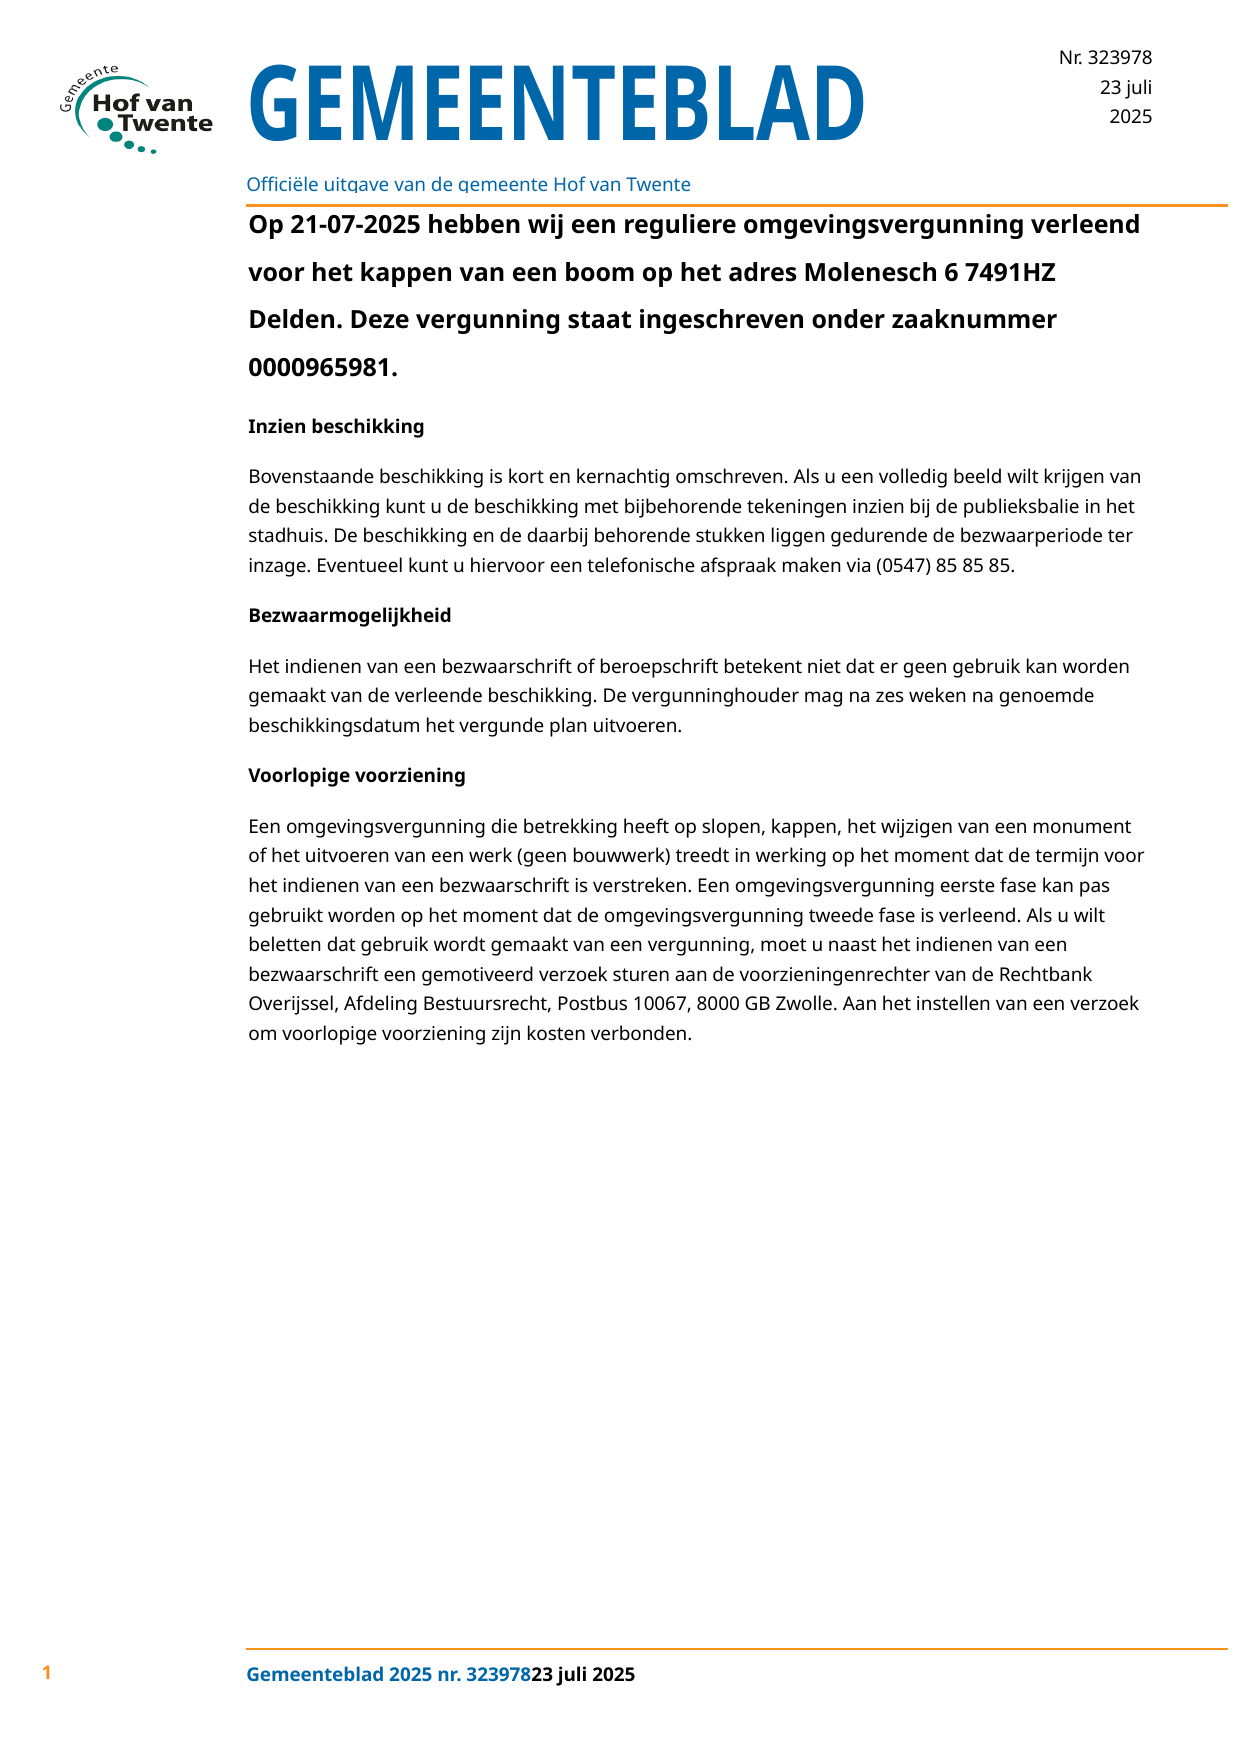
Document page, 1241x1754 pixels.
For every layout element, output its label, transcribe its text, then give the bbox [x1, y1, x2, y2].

text Bezwaarmogelijkheid [248, 603, 1152, 628]
text Op 21-07-2025 hebben wij een reguliere omgevingsvergunning verleend voor het kappen van een boom op het adres Molenesch 6 7491HZ Delden. Deze vergunning staat ingeschreven onder zaaknummer 0000965981. [248, 207, 1152, 384]
picture [41, 47, 231, 172]
text Het indienen van een bezwaarschrift of beroepschrift betekent niet dat er geen gebruik kan worden gemaakt van de verleende beschikking. De vergunninghouder mag na zes weken na genoemde beschikkingsdatum het vergunde plan uitvoeren. [248, 653, 1152, 738]
text Voorlopige voorziening [248, 763, 1152, 788]
text Bovenstaande beschikking is kort en kernachtig omschreven. Als u een volledig beeld wilt krijgen van de beschikking kunt u de beschikking met bijbehorende tekeningen inzien bij de publieksbalie in het stadhuis. De beschikking en de daarbij behorende stukken liggen gedurende de bezwaarperiode ter inzage. Eventueel kunt u hiervoor een telefonische afspraak maken via (0547) 85 85 85. [248, 463, 1152, 578]
text Inzien beschikking [248, 413, 1152, 439]
text Een omgevingsvergunning die betrekking heeft op slopen, kappen, het wijzigen van een monument of het uitvoeren van een werk (geen bouwwerk) treedt in werking op het moment dat de termijn voor het indienen van een bezwaarschrift is verstreken. Een omgevingsvergunning eerste fase kan pas gebruikt worden op het moment dat de omgevingsvergunning tweede fase is verleend. Als u wilt beletten dat gebruik wordt gemaakt van een vergunning, moet u naast het indienen van een bezwaarschrift een gemotiveerd verzoek sturen aan de voorzieningenrechter van de Rechtbank Overijssel, Afdeling Bestuursrecht, Postbus 10067, 8000 GB Zwolle. Aan het instellen van een verzoek om voorlopige voorziening zijn kosten verbonden. [248, 813, 1152, 1046]
